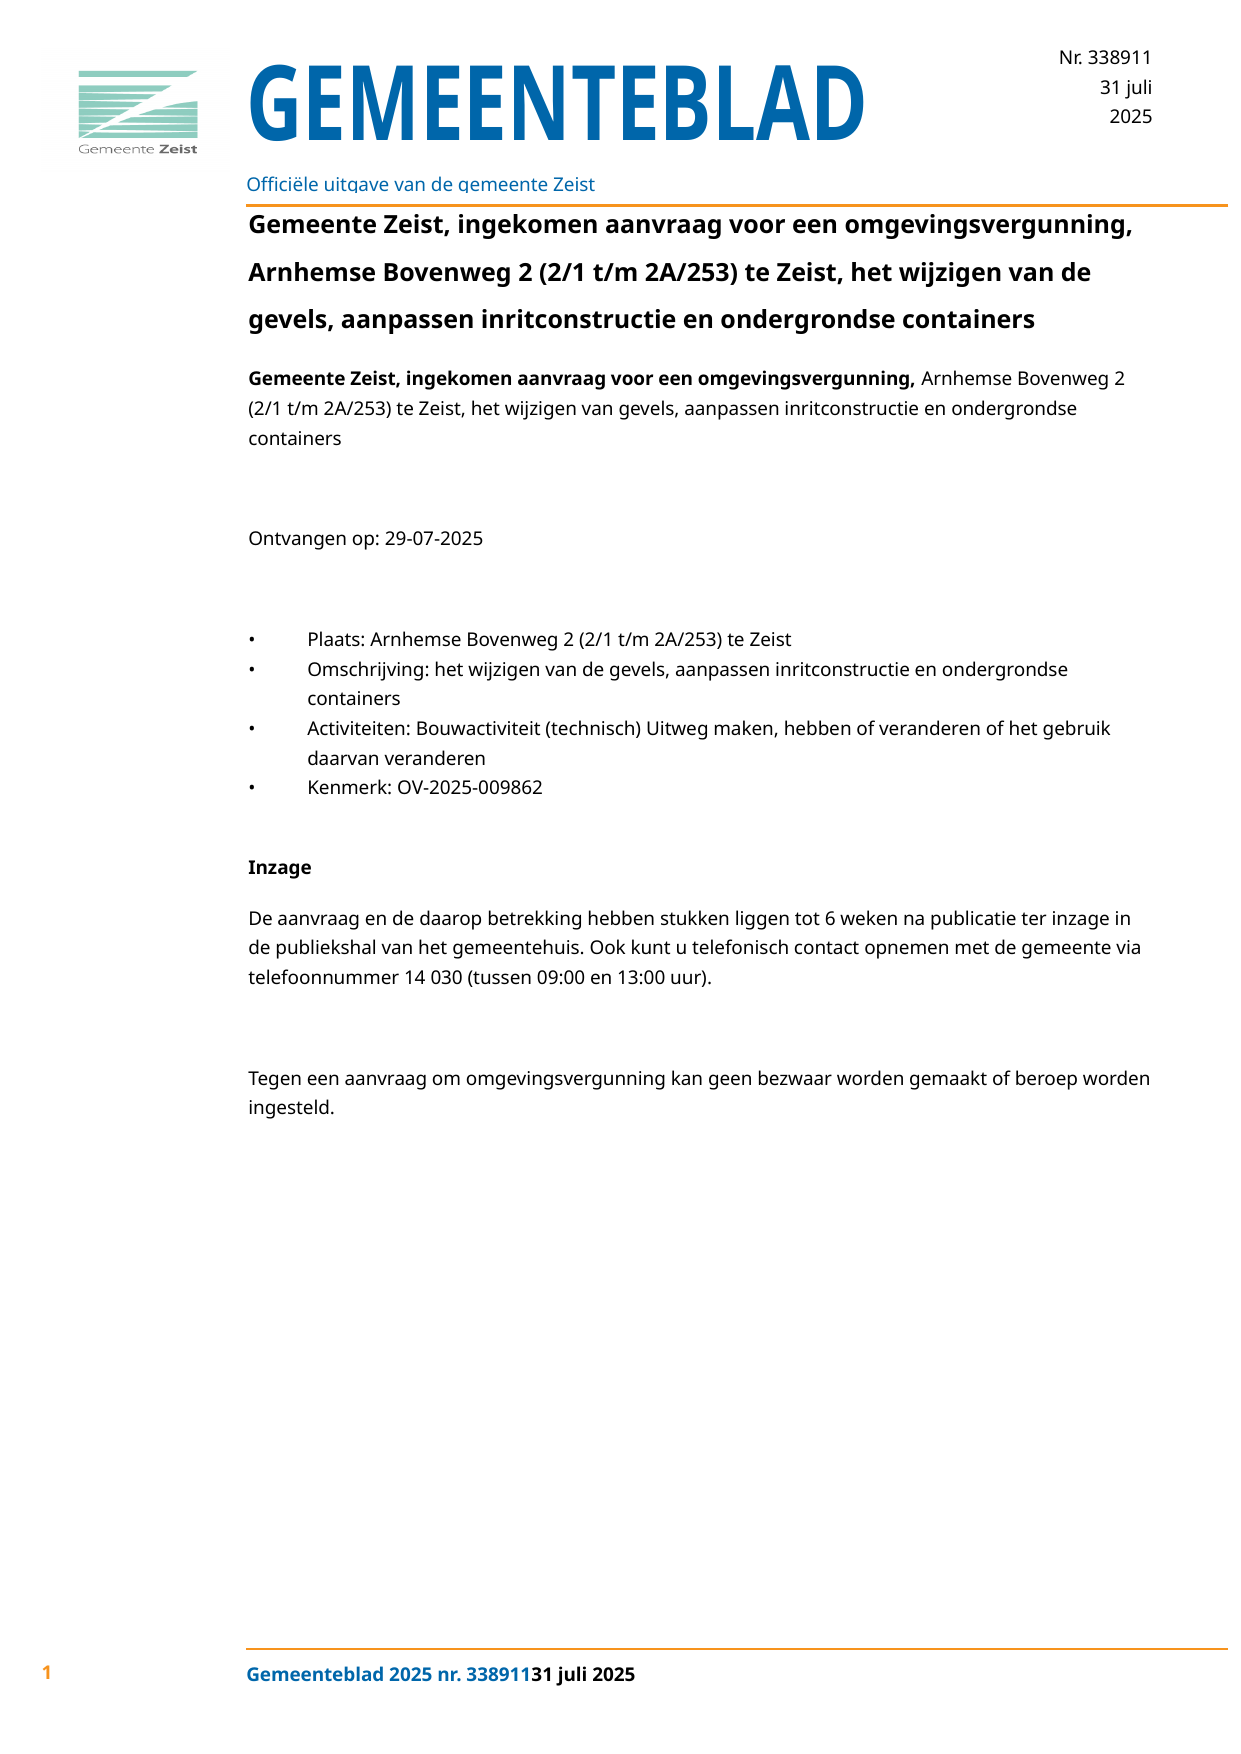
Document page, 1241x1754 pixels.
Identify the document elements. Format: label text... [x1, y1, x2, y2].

list Activiteiten: Bouwactiviteit (technisch) Uitweg maken, hebben of veranderen of het gebruik daarvan veranderen [248, 715, 1152, 770]
text De aanvraag en de daarop betrekking hebben stukken liggen tot 6 weken na publicatie ter inzage in de publiekshal van het gemeentehuis. Ook kunt u telefonisch contact opnemen met de gemeente via telefoonnummer 14 030 (tussen 09:00 en 13:00 uur). [248, 905, 1152, 989]
text Tegen een aanvraag om omgevingsvergunning kan geen bezwaar worden gemaakt of beroep worden ingesteld. [248, 1065, 1152, 1120]
list Kenmerk: OV-2025-009862 [248, 774, 1152, 800]
text Gemeente Zeist, ingekomen aanvraag voor een omgevingsvergunning, Arnhemse Bovenweg 2 (2/1 t/m 2A/253) te Zeist, het wijzigen van de gevels, aanpassen inritconstructie en ondergrondse containers [248, 207, 1152, 336]
picture [41, 47, 231, 172]
text Ontvangen op: 29-07-2025 [248, 526, 1152, 551]
text Gemeente Zeist, ingekomen aanvraag voor een omgevingsvergunning, Arnhemse Bovenweg 2 (2/1 t/m 2A/253) te Zeist, het wijzigen van gevels, aanpassen inritconstructie en ondergrondse containers [248, 366, 1152, 450]
text Inzage [248, 854, 1152, 880]
list Plaats: Arnhemse Bovenweg 2 (2/1 t/m 2A/253) te Zeist [248, 626, 1152, 652]
list Omschrijving: het wijzigen van de gevels, aanpassen inritconstructie en ondergrondse containers [248, 656, 1152, 711]
